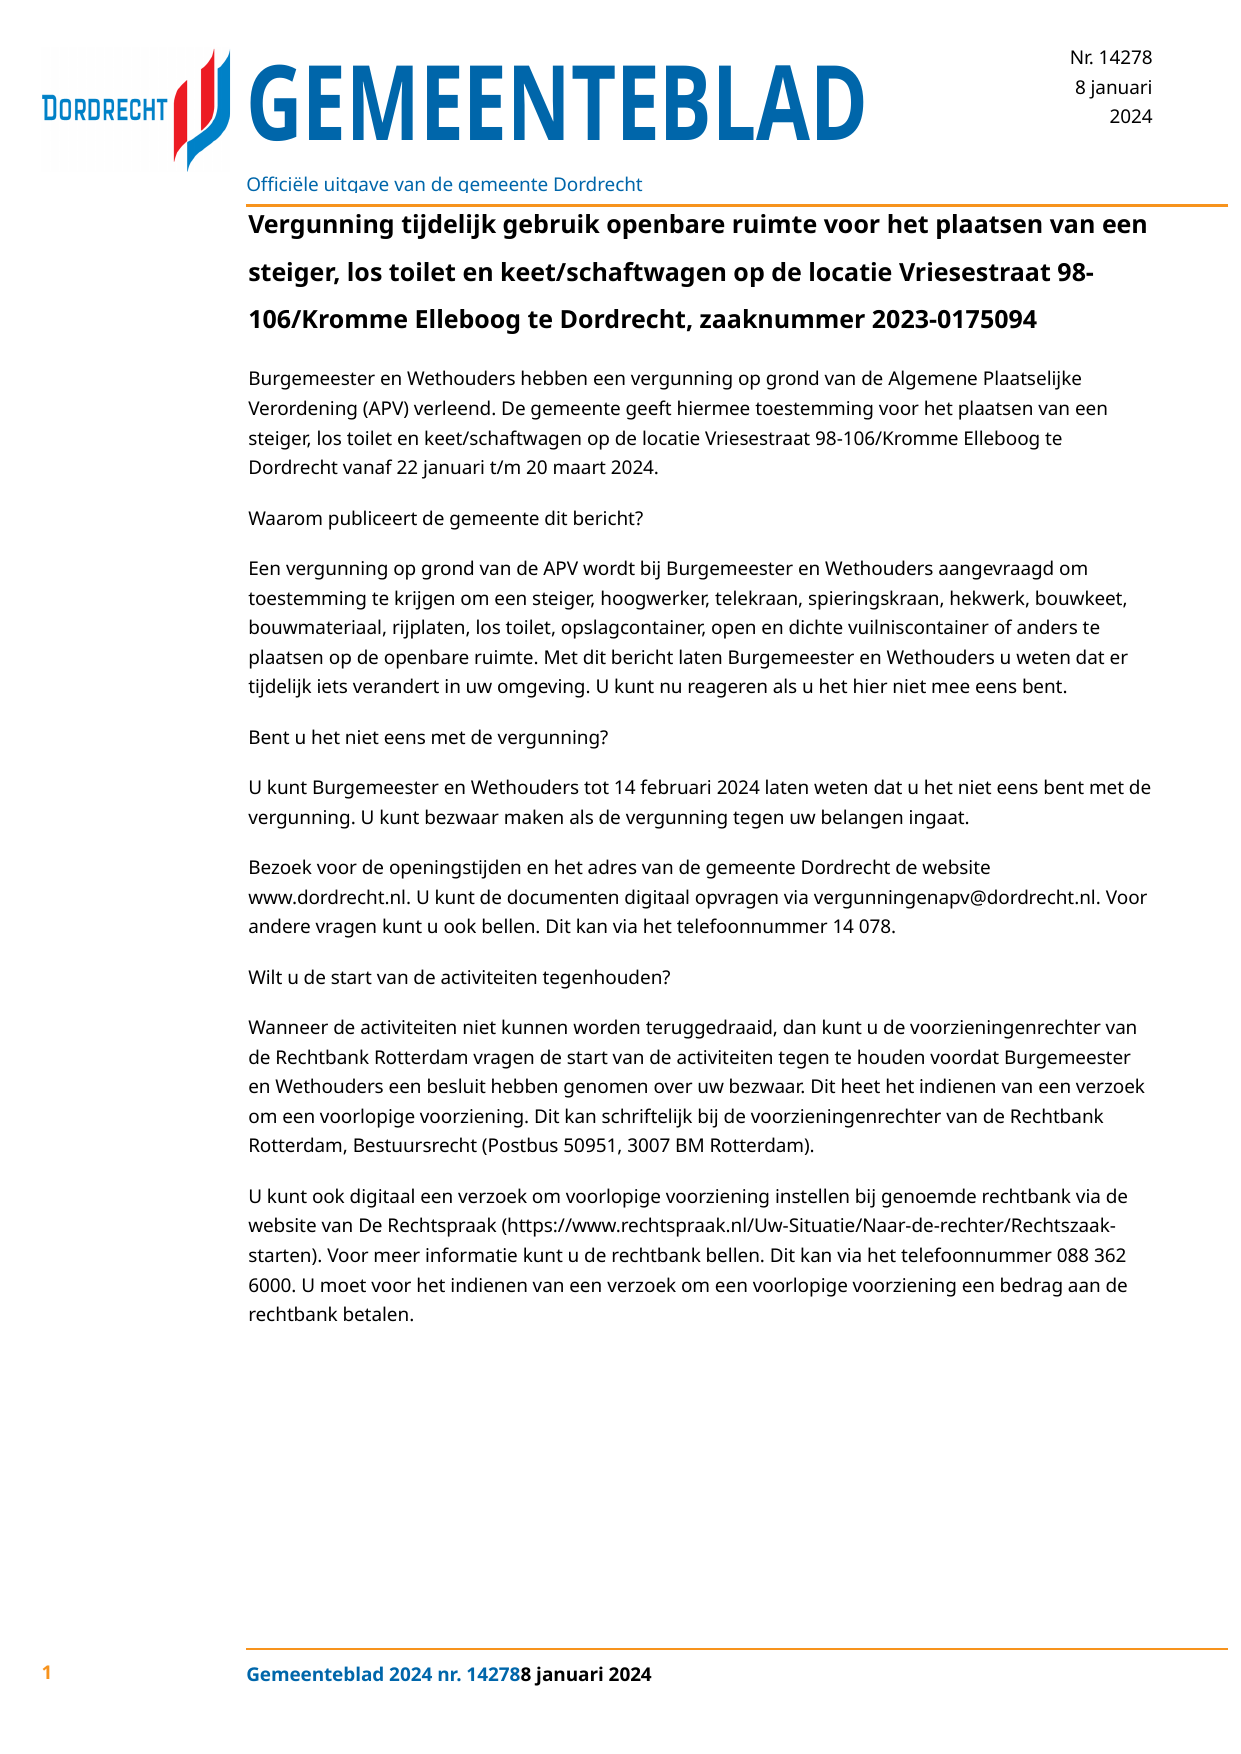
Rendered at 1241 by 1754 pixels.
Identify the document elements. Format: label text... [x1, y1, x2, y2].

text Een vergunning op grond van de APV wordt bij Burgemeester en Wethouders aangevraagd om toestemming te krijgen om een steiger, hoogwerker, telekraan, spieringskraan, hekwerk, bouwkeet, bouwmateriaal, rijplaten, los toilet, opslagcontainer, open en dichte vuilniscontainer of anders te plaatsen op de openbare ruimte. Met dit bericht laten Burgemeester en Wethouders u weten dat er tijdelijk iets verandert in uw omgeving. U kunt nu reageren als u het hier niet mee eens bent. [248, 555, 1152, 699]
text U kunt Burgemeester en Wethouders tot 14 februari 2024 laten weten dat u het niet eens bent met de vergunning. U kunt bezwaar maken als de vergunning tegen uw belangen ingaat. [248, 774, 1152, 829]
text U kunt ook digitaal een verzoek om voorlopige voorziening instellen bij genoemde rechtbank via de website van De Rechtspraak (https://www.rechtspraak.nl/Uw-Situatie/Naar-de-rechter/Rechtszaak-starten). Voor meer informatie kunt u de rechtbank bellen. Dit kan via het telefoonnummer 088 362 6000. U moet voor het indienen van een verzoek om een voorlopige voorziening een bedrag aan de rechtbank betalen. [248, 1183, 1152, 1327]
text Waarom publiceert de gemeente dit bericht? [248, 505, 1152, 530]
text Bezoek voor de openingstijden en het adres van de gemeente Dordrecht de website www.dordrecht.nl. U kunt de documenten digitaal opvragen via vergunningenapv@dordrecht.nl. Voor andere vragen kunt u ook bellen. Dit kan via het telefoonnummer 14 078. [248, 854, 1152, 939]
text Vergunning tijdelijk gebruik openbare ruimte voor het plaatsen van een steiger, los toilet en keet/schaftwagen op de locatie Vriesestraat 98-106/Kromme Elleboog te Dordrecht, zaaknummer 2023-0175094 [248, 207, 1152, 336]
text Bent u het niet eens met de vergunning? [248, 724, 1152, 749]
picture [41, 47, 231, 172]
text Wilt u de start van de activiteiten tegenhouden? [248, 964, 1152, 989]
text Wanneer de activiteiten niet kunnen worden teruggedraaid, dan kunt u de voorzieningenrechter van de Rechtbank Rotterdam vragen de start van de activiteiten tegen te houden voordat Burgemeester en Wethouders een besluit hebben genomen over uw bezwaar. Dit heet het indienen van een verzoek om een voorlopige voorziening. Dit kan schriftelijk bij de voorzieningenrechter van de Rechtbank Rotterdam, Bestuursrecht (Postbus 50951, 3007 BM Rotterdam). [248, 1014, 1152, 1158]
text Burgemeester en Wethouders hebben een vergunning op grond van de Algemene Plaatselijke Verordening (APV) verleend. De gemeente geeft hiermee toestemming voor het plaatsen van een steiger, los toilet en keet/schaftwagen op de locatie Vriesestraat 98-106/Kromme Elleboog te Dordrecht vanaf 22 januari t/m 20 maart 2024. [248, 366, 1152, 480]
